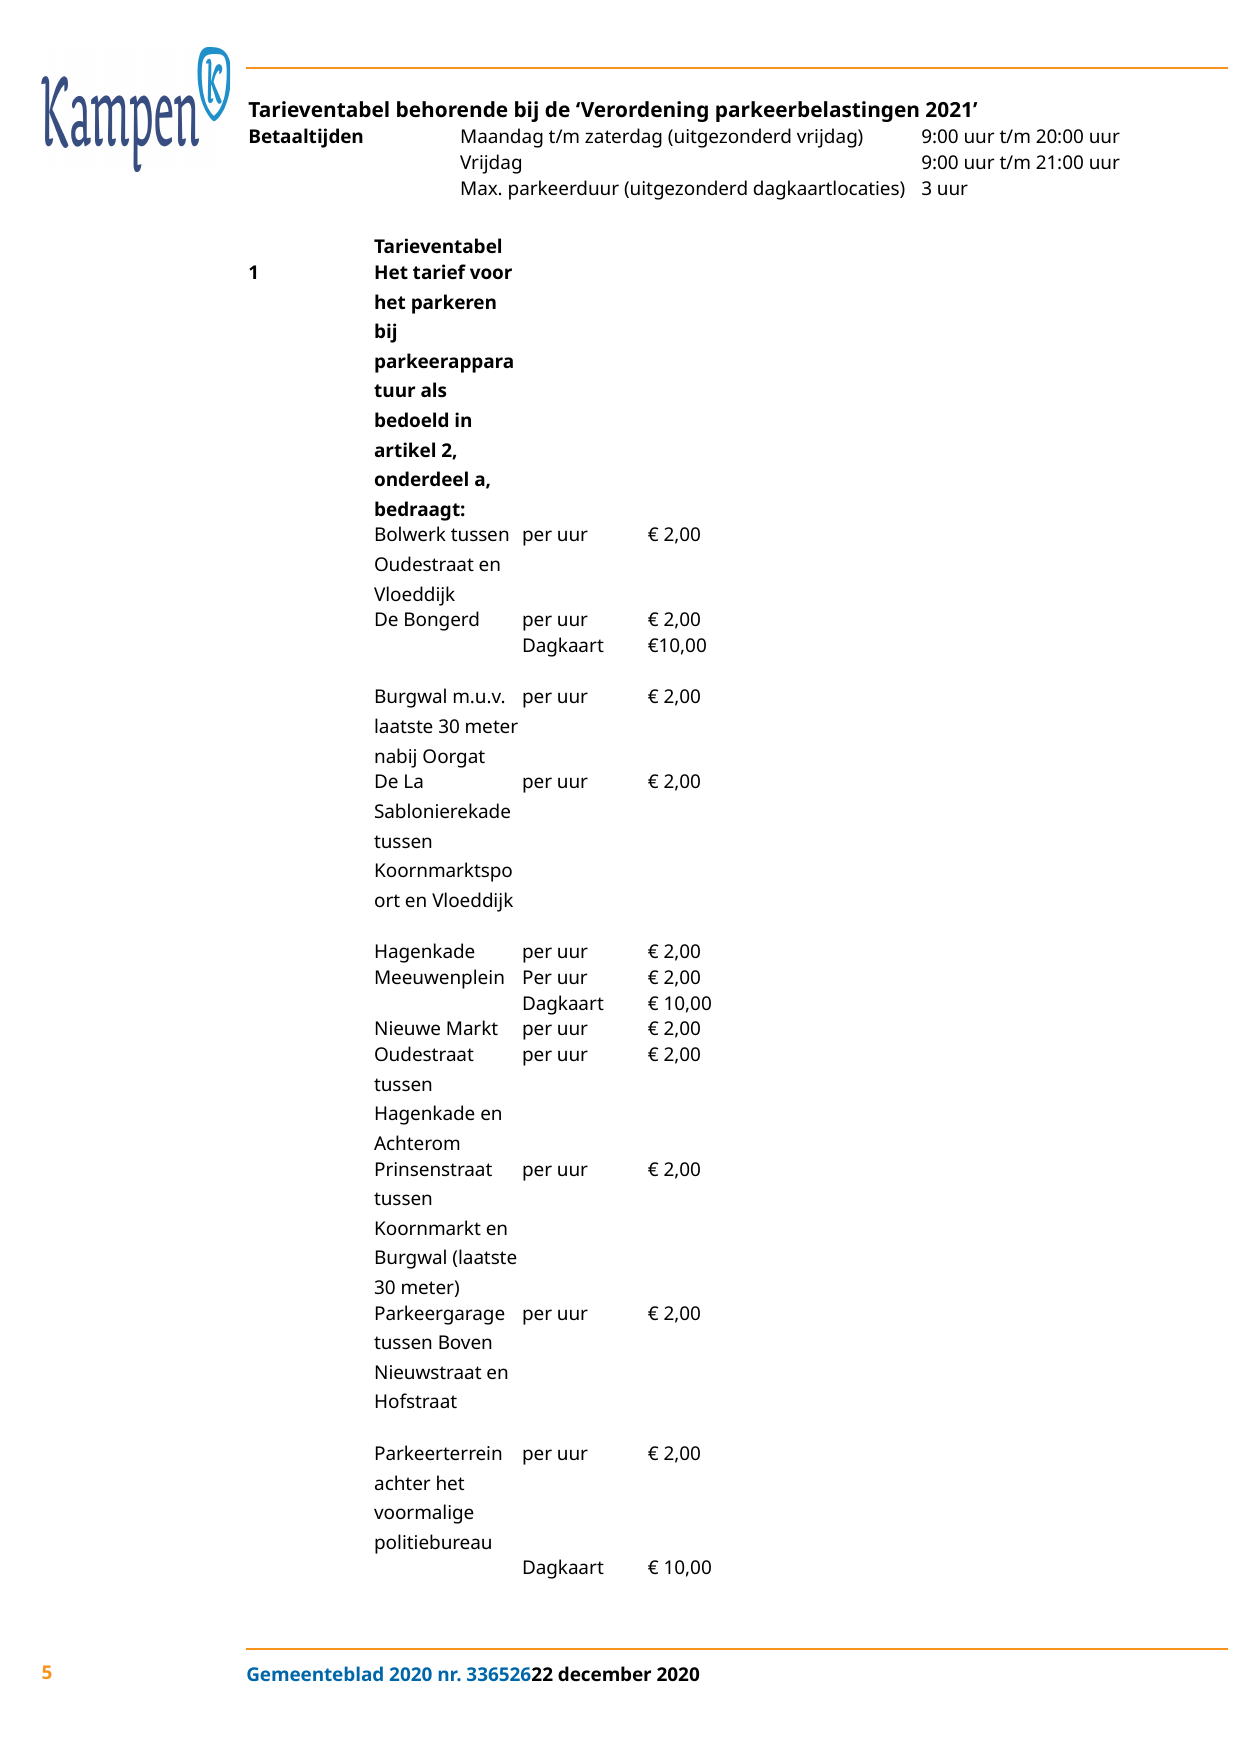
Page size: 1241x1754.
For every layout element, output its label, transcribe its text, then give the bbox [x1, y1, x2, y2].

table_cell [774, 1555, 900, 1580]
table_cell [900, 1300, 1026, 1414]
table_cell [248, 607, 374, 632]
table_cell [248, 149, 460, 175]
table_cell [648, 259, 774, 522]
table_cell [522, 658, 648, 684]
table_cell [374, 632, 522, 658]
table_cell [248, 964, 374, 990]
table_cell [1026, 1555, 1152, 1580]
table_cell € 2,00 [648, 1016, 774, 1041]
table_cell [1026, 1414, 1152, 1440]
table_cell [522, 913, 648, 938]
table_cell [648, 913, 774, 938]
table_cell [522, 1580, 648, 1606]
table_header Betaaltijden [248, 124, 460, 149]
table_cell [1026, 964, 1152, 990]
table_cell [1026, 1580, 1152, 1606]
table_cell [774, 1440, 900, 1554]
table_cell [900, 990, 1026, 1016]
table_cell € 2,00 [648, 1156, 774, 1300]
table_cell € 2,00 [648, 684, 774, 769]
table_cell [1026, 990, 1152, 1016]
table_cell 9:00 uur t/m 21:00 uur [921, 149, 1152, 175]
table_cell [1026, 658, 1152, 684]
table_cell €10,00 [648, 632, 774, 658]
table_cell Dagkaart [522, 990, 648, 1016]
table_cell [774, 1041, 900, 1156]
table_cell Dagkaart [522, 1555, 648, 1580]
table_cell [900, 658, 1026, 684]
picture [41, 47, 231, 172]
table_cell [248, 913, 374, 938]
table_cell Max. parkeerduur (uitgezonderd dagkaartlocaties) [460, 175, 921, 201]
table_cell [374, 1580, 522, 1606]
table_cell [1026, 913, 1152, 938]
table_cell € 2,00 [648, 964, 774, 990]
table_cell per uur [522, 769, 648, 913]
table_cell per uur [522, 1041, 648, 1156]
table_cell [648, 1414, 774, 1440]
table_cell [900, 1555, 1026, 1580]
table_cell [774, 1016, 900, 1041]
table_cell [774, 632, 900, 658]
table_cell per uur [522, 1156, 648, 1300]
table_cell [1026, 1016, 1152, 1041]
table_cell [248, 769, 374, 913]
table_cell € 10,00 [648, 1555, 774, 1580]
table_cell [248, 939, 374, 964]
table_cell € 2,00 [648, 1300, 774, 1414]
table_cell [900, 684, 1026, 769]
table_cell [900, 769, 1026, 913]
table_cell [248, 658, 374, 684]
table_cell [1026, 1300, 1152, 1414]
table_cell [248, 1041, 374, 1156]
table_cell Oudestraat tussen Hagenkade en Achterom [374, 1041, 522, 1156]
table_cell Het tarief voor het parkeren bij parkeerapparatuur als bedoeld in artikel 2, onderdeel a, bedraagt: [374, 259, 522, 522]
table_cell [1026, 607, 1152, 632]
table_cell [900, 259, 1026, 522]
table_cell [900, 607, 1026, 632]
table_cell Meeuwenplein [374, 964, 522, 990]
table_cell € 2,00 [648, 1041, 774, 1156]
table_header [1026, 234, 1152, 259]
table_cell Bolwerk tussen Oudestraat en Vloeddijk [374, 522, 522, 607]
table_header [522, 234, 648, 259]
table_cell Parkeerterrein achter het voormalige politiebureau [374, 1440, 522, 1554]
table_cell [774, 913, 900, 938]
table_cell [1026, 632, 1152, 658]
table_cell per uur [522, 1300, 648, 1414]
table_cell [648, 658, 774, 684]
table_cell [774, 522, 900, 607]
table_cell [900, 522, 1026, 607]
table_cell € 2,00 [648, 522, 774, 607]
table_header Maandag t/m zaterdag (uitgezonderd vrijdag) [460, 124, 921, 149]
table_cell [900, 1580, 1026, 1606]
table_cell [1026, 259, 1152, 522]
table_cell [900, 1041, 1026, 1156]
table_header [648, 234, 774, 259]
table_cell [900, 939, 1026, 964]
table_cell per uur [522, 1440, 648, 1554]
table_cell Per uur [522, 964, 648, 990]
table_cell [1026, 1041, 1152, 1156]
table_header [774, 234, 900, 259]
text Tarieventabel behorende bij de ‘Verordening parkeerbelastingen 2021’ [248, 95, 1152, 123]
table_cell [900, 632, 1026, 658]
table_cell [774, 684, 900, 769]
table_cell Parkeergarage tussen Boven Nieuwstraat en Hofstraat [374, 1300, 522, 1414]
table_cell [248, 1156, 374, 1300]
table_cell [1026, 1440, 1152, 1554]
table_cell De La Sablonierekade tussen Koornmarktspoort en Vloeddijk [374, 769, 522, 913]
table_cell Hagenkade [374, 939, 522, 964]
table_cell [774, 607, 900, 632]
table_cell [900, 1156, 1026, 1300]
table_cell [374, 990, 522, 1016]
table_cell € 2,00 [648, 939, 774, 964]
table_cell € 2,00 [648, 1440, 774, 1554]
table_cell [248, 990, 374, 1016]
table_cell [774, 939, 900, 964]
table_cell [774, 769, 900, 913]
table_cell per uur [522, 684, 648, 769]
table_cell [522, 259, 648, 522]
table_cell € 10,00 [648, 990, 774, 1016]
table_header [900, 234, 1026, 259]
table_cell [774, 1156, 900, 1300]
table_cell [374, 1555, 522, 1580]
table_cell per uur [522, 939, 648, 964]
table_cell [900, 913, 1026, 938]
table_header 9:00 uur t/m 20:00 uur [921, 124, 1152, 149]
table_cell [374, 913, 522, 938]
table_cell € 2,00 [648, 769, 774, 913]
table_cell € 2,00 [648, 607, 774, 632]
table_cell [374, 658, 522, 684]
table_cell Dagkaart [522, 632, 648, 658]
table_cell [1026, 769, 1152, 913]
table_cell [248, 632, 374, 658]
table_cell Prinsenstraat tussen Koornmarkt en Burgwal (laatste 30 meter) [374, 1156, 522, 1300]
table_header [248, 234, 374, 259]
table_cell [1026, 939, 1152, 964]
table_cell [248, 1300, 374, 1414]
table_cell [774, 658, 900, 684]
table_cell per uur [522, 607, 648, 632]
table_cell per uur [522, 522, 648, 607]
table_cell [648, 1580, 774, 1606]
table_cell [774, 259, 900, 522]
table_cell [900, 964, 1026, 990]
table_cell [774, 1414, 900, 1440]
table_cell [774, 1300, 900, 1414]
table_cell [248, 1414, 374, 1440]
table_cell Nieuwe Markt [374, 1016, 522, 1041]
table_cell per uur [522, 1016, 648, 1041]
table_cell [248, 175, 460, 201]
table_cell [774, 964, 900, 990]
table_cell [248, 1440, 374, 1554]
table_cell [1026, 522, 1152, 607]
table_cell Burgwal m.u.v. laatste 30 meter nabij Oorgat [374, 684, 522, 769]
table_cell [900, 1414, 1026, 1440]
table_cell [374, 1414, 522, 1440]
table_cell [248, 1016, 374, 1041]
table_cell [1026, 1156, 1152, 1300]
table_cell Vrijdag [460, 149, 921, 175]
table_cell 1 [248, 259, 374, 522]
table_cell [248, 1555, 374, 1580]
table_cell [248, 1580, 374, 1606]
table_header Tarieventabel [374, 234, 522, 259]
table_cell 3 uur [921, 175, 1152, 201]
table_cell De Bongerd [374, 607, 522, 632]
table_cell [900, 1440, 1026, 1554]
table_cell [774, 1580, 900, 1606]
table_cell [248, 684, 374, 769]
table_cell [900, 1016, 1026, 1041]
table_cell [248, 522, 374, 607]
table_cell [1026, 684, 1152, 769]
table_cell [522, 1414, 648, 1440]
table_cell [774, 990, 900, 1016]
